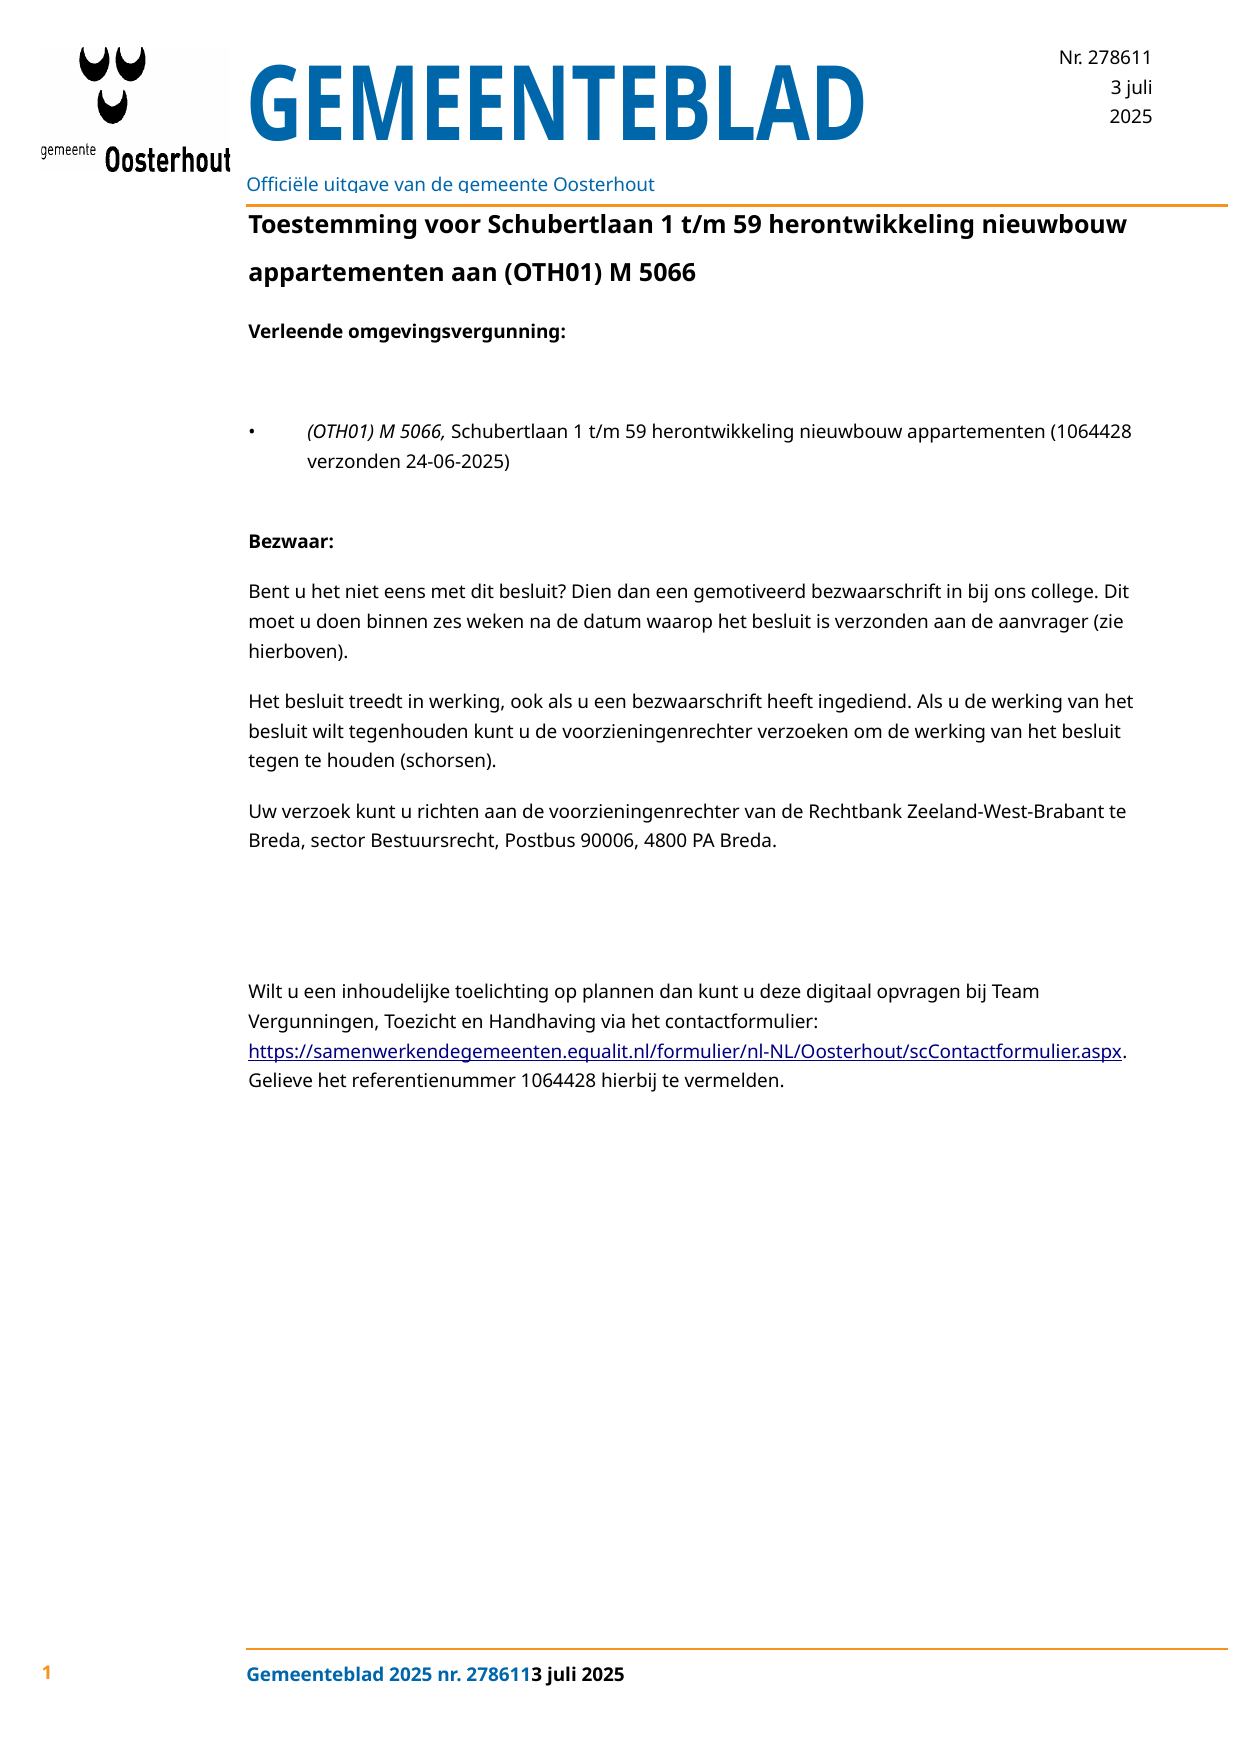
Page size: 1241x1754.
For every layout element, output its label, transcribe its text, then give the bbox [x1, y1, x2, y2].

list (OTH01) M 5066, Schubertlaan 1 t/m 59 herontwikkeling nieuwbouw appartementen (1064428 verzonden 24-06-2025) [248, 419, 1152, 474]
text Verleende omgevingsvergunning: [248, 318, 1152, 344]
text Toestemming voor Schubertlaan 1 t/m 59 herontwikkeling nieuwbouw appartementen aan (OTH01) M 5066 [248, 207, 1152, 288]
text Bent u het niet eens met dit besluit? Dien dan een gemotiveerd bezwaarschrift in bij ons college. Dit moet u doen binnen zes weken na de datum waarop het besluit is verzonden aan de aanvrager (zie hierboven). [248, 579, 1152, 664]
text Wilt u een inhoudelijke toelichting op plannen dan kunt u deze digitaal opvragen bij Team Vergunningen, Toezicht en Handhaving via het contactformulier: https://samenwerkendegemeenten.equalit.nl/formulier/nl-NL/Oosterhout/scContactformulier.aspx. Gelieve het referentienummer 1064428 hierbij te vermelden. [248, 979, 1152, 1093]
text Het besluit treedt in werking, ook als u een bezwaarschrift heeft ingediend. Als u de werking van het besluit wilt tegenhouden kunt u de voorzieningenrechter verzoeken om de werking van het besluit tegen te houden (schorsen). [248, 688, 1152, 773]
text Bezwaar: [248, 528, 1152, 554]
picture [41, 47, 231, 172]
text Uw verzoek kunt u richten aan de voorzieningenrechter van de Rechtbank Zeeland-West-Brabant te Breda, sector Bestuursrecht, Postbus 90006, 4800 PA Breda. [248, 798, 1152, 853]
